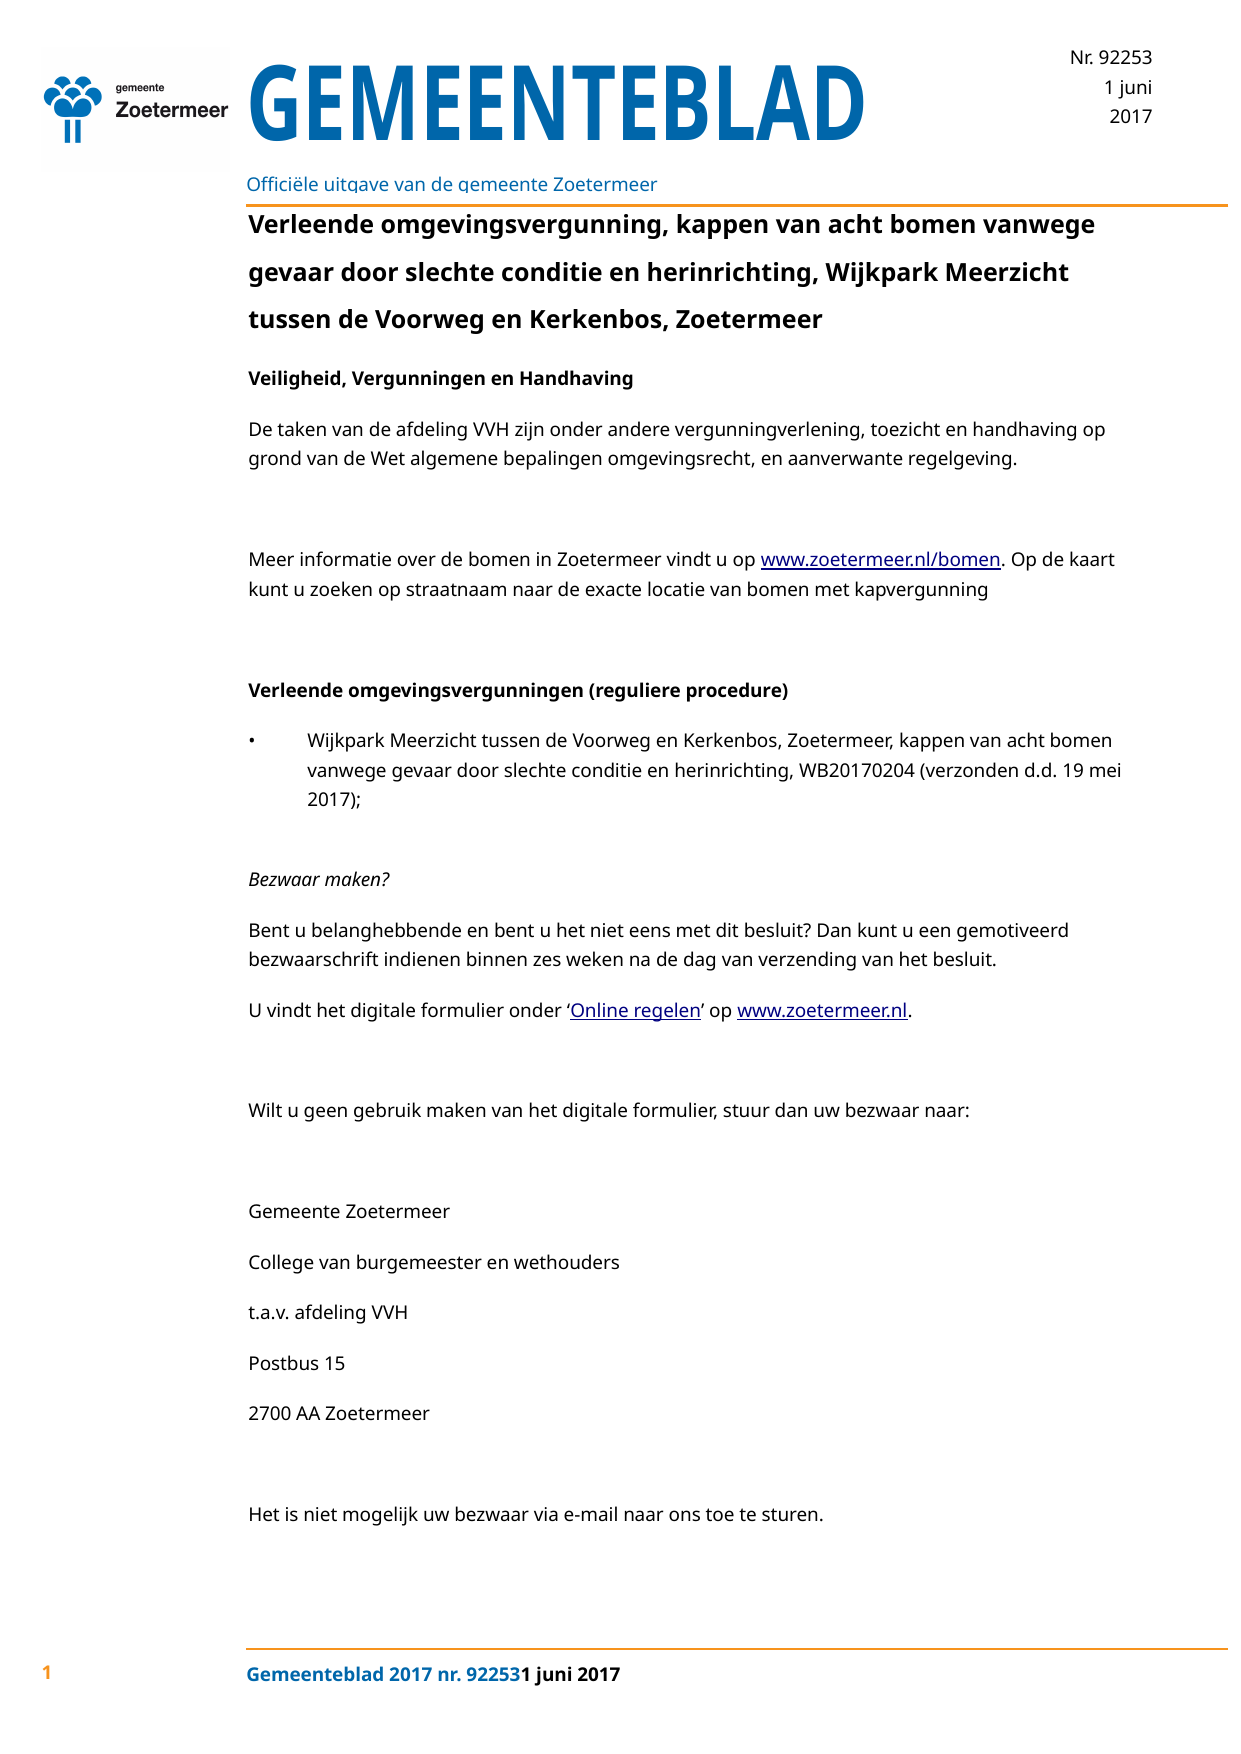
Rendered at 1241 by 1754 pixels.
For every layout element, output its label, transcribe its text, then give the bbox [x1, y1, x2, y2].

text Meer informatie over de bomen in Zoetermeer vindt u op www.zoetermeer.nl/bomen. Op de kaart kunt u zoeken op straatnaam naar de exacte locatie van bomen met kapvergunning [248, 546, 1152, 602]
list Wijkpark Meerzicht tussen de Voorweg en Kerkenbos, Zoetermeer, kappen van acht bomen vanwege gevaar door slechte conditie en herinrichting, WB20170204 (verzonden d.d. 19 mei 2017); [248, 727, 1152, 812]
text Veiligheid, Vergunningen en Handhaving [248, 366, 1152, 391]
text Bezwaar maken? [248, 866, 1152, 892]
text Verleende omgevingsvergunningen (reguliere procedure) [248, 677, 1152, 702]
text 2700 AA Zoetermeer [248, 1400, 1152, 1426]
picture [41, 47, 231, 172]
text Bent u belanghebbende en bent u het niet eens met dit besluit? Dan kunt u een gemotiveerd bezwaarschrift indienen binnen zes weken na de dag van verzending van het besluit. [248, 917, 1152, 972]
text Postbus 15 [248, 1350, 1152, 1375]
text Wilt u geen gebruik maken van het digitale formulier, stuur dan uw bezwaar naar: [248, 1098, 1152, 1123]
text Verleende omgevingsvergunning, kappen van acht bomen vanwege gevaar door slechte conditie en herinrichting, Wijkpark Meerzicht tussen de Voorweg en Kerkenbos, Zoetermeer [248, 207, 1152, 336]
text Gemeente Zoetermeer [248, 1198, 1152, 1224]
text Het is niet mogelijk uw bezwaar via e-mail naar ons toe te sturen. [248, 1501, 1152, 1527]
text t.a.v. afdeling VVH [248, 1299, 1152, 1325]
text U vindt het digitale formulier onder ‘Online regelen’ op www.zoetermeer.nl. [248, 997, 1152, 1022]
text College van burgemeester en wethouders [248, 1249, 1152, 1274]
text De taken van de afdeling VVH zijn onder andere vergunningverlening, toezicht en handhaving op grond van de Wet algemene bepalingen omgevingsrecht, en aanverwante regelgeving. [248, 416, 1152, 471]
